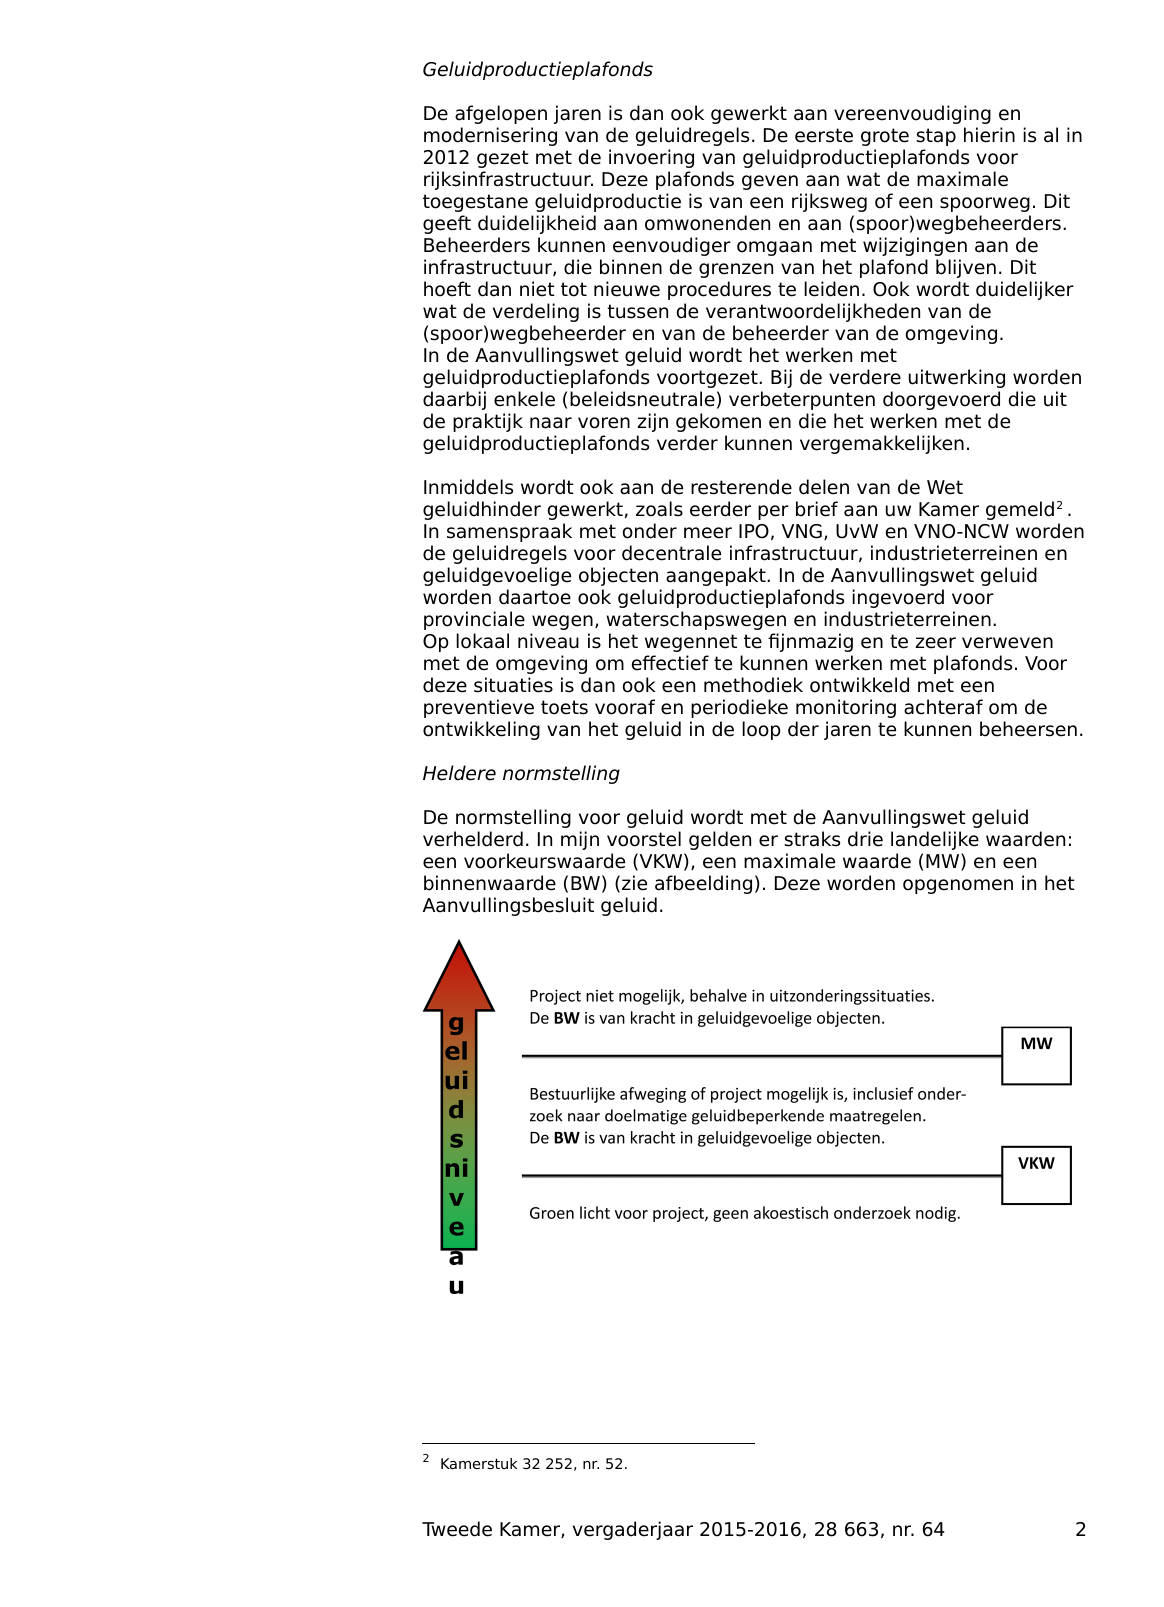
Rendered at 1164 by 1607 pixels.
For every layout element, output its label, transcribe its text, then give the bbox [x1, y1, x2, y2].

text De normstelling voor geluid wordt met de Aanvullingswet geluid verhelderd. In mijn voorstel gelden er straks drie landelijke waarden: een voorkeurswaarde (VKW), een maximale waarde (MW) en een binnenwaarde (BW) (zie afbeelding). Deze worden opgenomen in het Aanvullingsbesluit geluid. [422, 807, 1087, 917]
picture [422, 939, 1072, 1294]
text Kamerstuk 32 252, nr. 52. [422, 1452, 1087, 1474]
text De afgelopen jaren is dan ook gewerkt aan vereenvoudiging en modernisering van de geluidregels. De eerste grote stap hierin is al in 2012 gezet met de invoering van geluidproductieplafonds voor rijksinfrastructuur. Deze plafonds geven aan wat de maximale toegestane geluidproductie is van een rijksweg of een spoorweg. Dit geeft duidelijkheid aan omwonenden en aan (spoor)wegbeheerders. Beheerders kunnen eenvoudiger omgaan met wijzigingen aan de infrastructuur, die binnen de grenzen van het plafond blijven. Dit hoeft dan niet tot nieuwe procedures te leiden. Ook wordt duidelijker wat de verdeling is tussen de verantwoordelijkheden van de (spoor)wegbeheerder en van de beheerder van de omgeving. [422, 103, 1087, 345]
text Inmiddels wordt ook aan de resterende delen van de Wet geluidhinder gewerkt, zoals eerder per brief aan uw Kamer gemeld. In samenspraak met onder meer IPO, VNG, UvW en VNO-NCW worden de geluidregels voor decentrale infrastructuur, industrieterreinen en geluidgevoelige objecten aangepakt. In de Aanvullingswet geluid worden daartoe ook geluidproductieplafonds ingevoerd voor provinciale wegen, waterschapswegen en industrieterreinen. [422, 477, 1087, 631]
text Op lokaal niveau is het wegennet te fijnmazig en te zeer verweven met de omgeving om effectief te kunnen werken met plafonds. Voor deze situaties is dan ook een methodiek ontwikkeld met een preventieve toets vooraf en periodieke monitoring achteraf om de ontwikkeling van het geluid in de loop der jaren te kunnen beheersen. [422, 631, 1087, 741]
subtitle Geluidproductieplafonds [422, 59, 1087, 81]
subtitle Heldere normstelling [422, 763, 1087, 785]
text In de Aanvullingswet geluid wordt het werken met geluidproductieplafonds voortgezet. Bij de verdere uitwerking worden daarbij enkele (beleidsneutrale) verbeterpunten doorgevoerd die uit de praktijk naar voren zijn gekomen en die het werken met de geluidproductieplafonds verder kunnen vergemakkelijken. [422, 345, 1087, 455]
